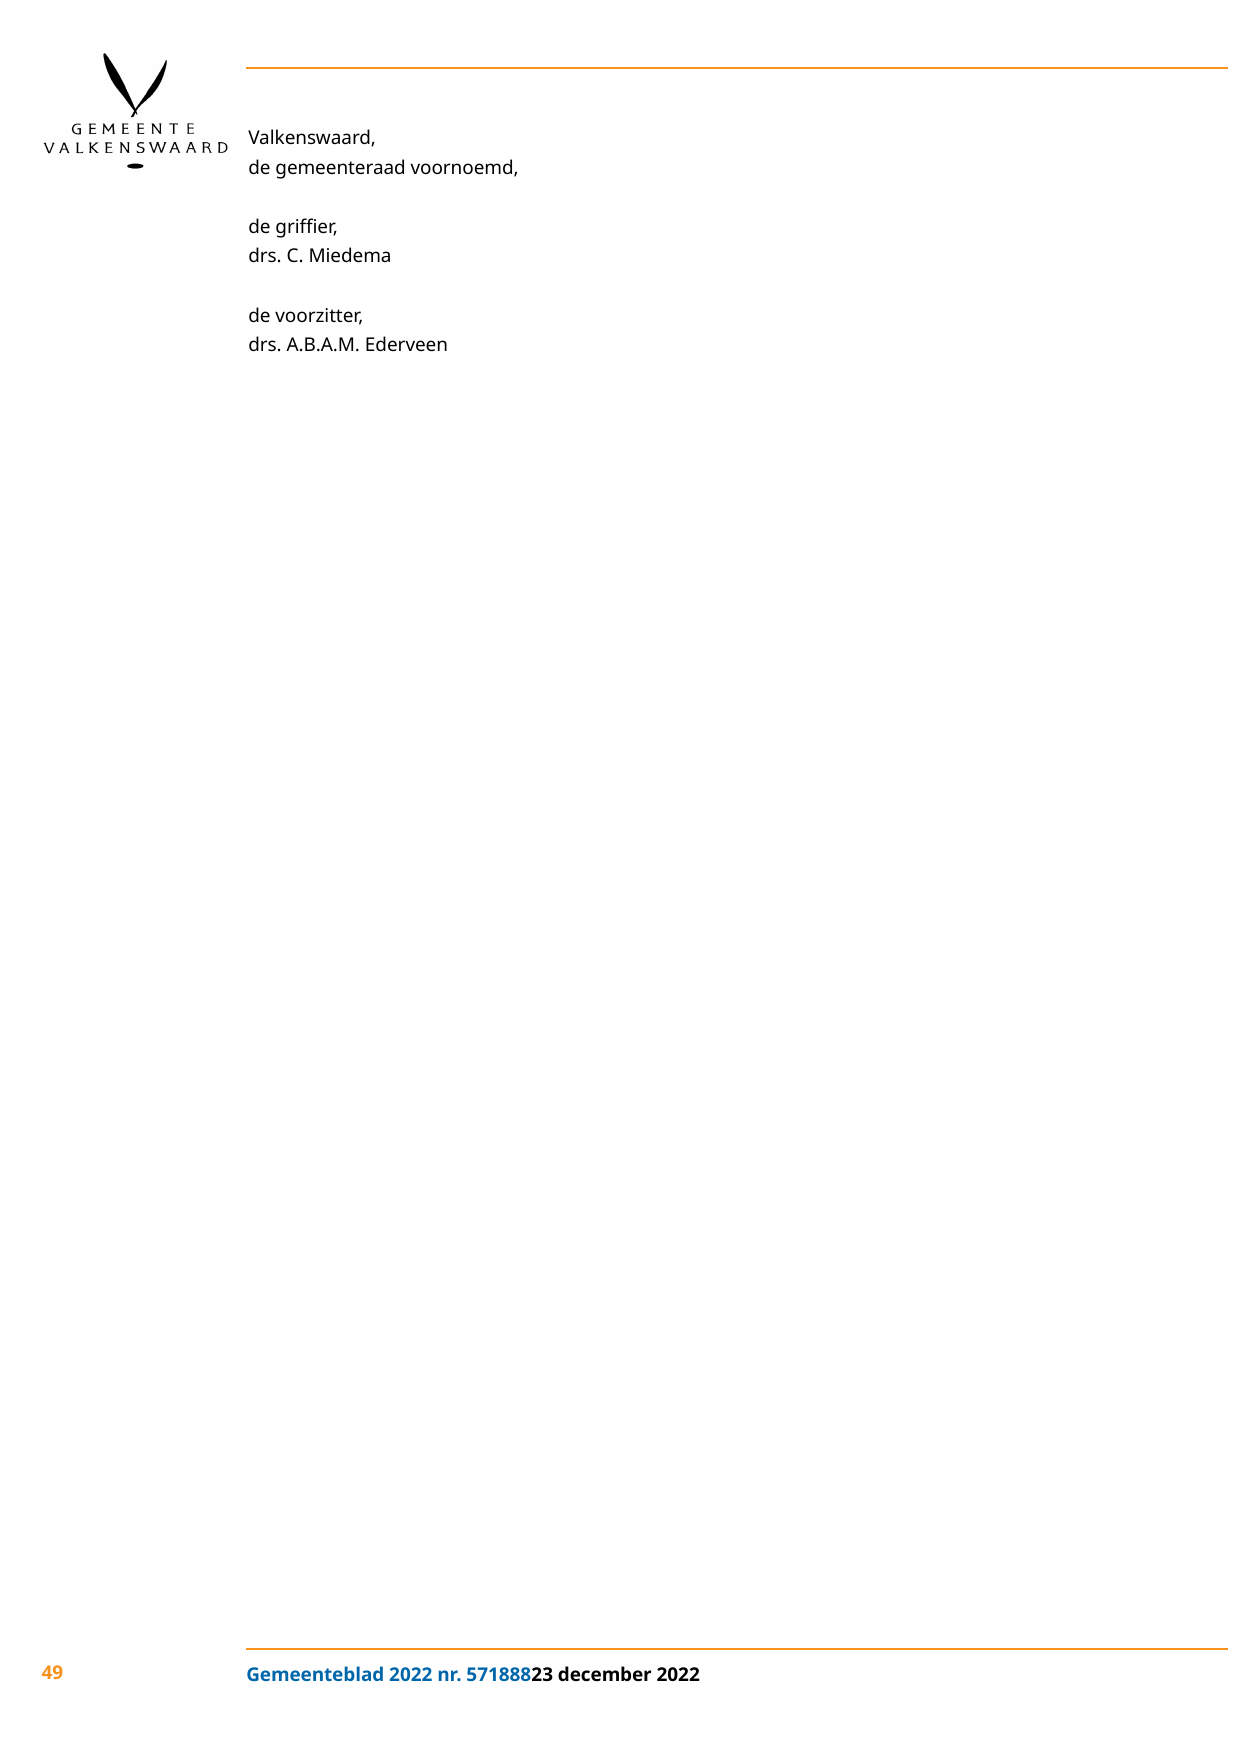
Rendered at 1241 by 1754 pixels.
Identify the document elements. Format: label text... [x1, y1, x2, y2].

text drs. C. Miedema [248, 243, 1152, 268]
text drs. A.B.A.M. Ederveen [248, 331, 1152, 357]
text de gemeenteraad voornoemd, [248, 154, 1152, 180]
text de griffier, [248, 213, 1152, 239]
text de voorzitter, [248, 302, 1152, 328]
text Valkenswaard, [248, 124, 1152, 150]
picture [41, 47, 231, 172]
